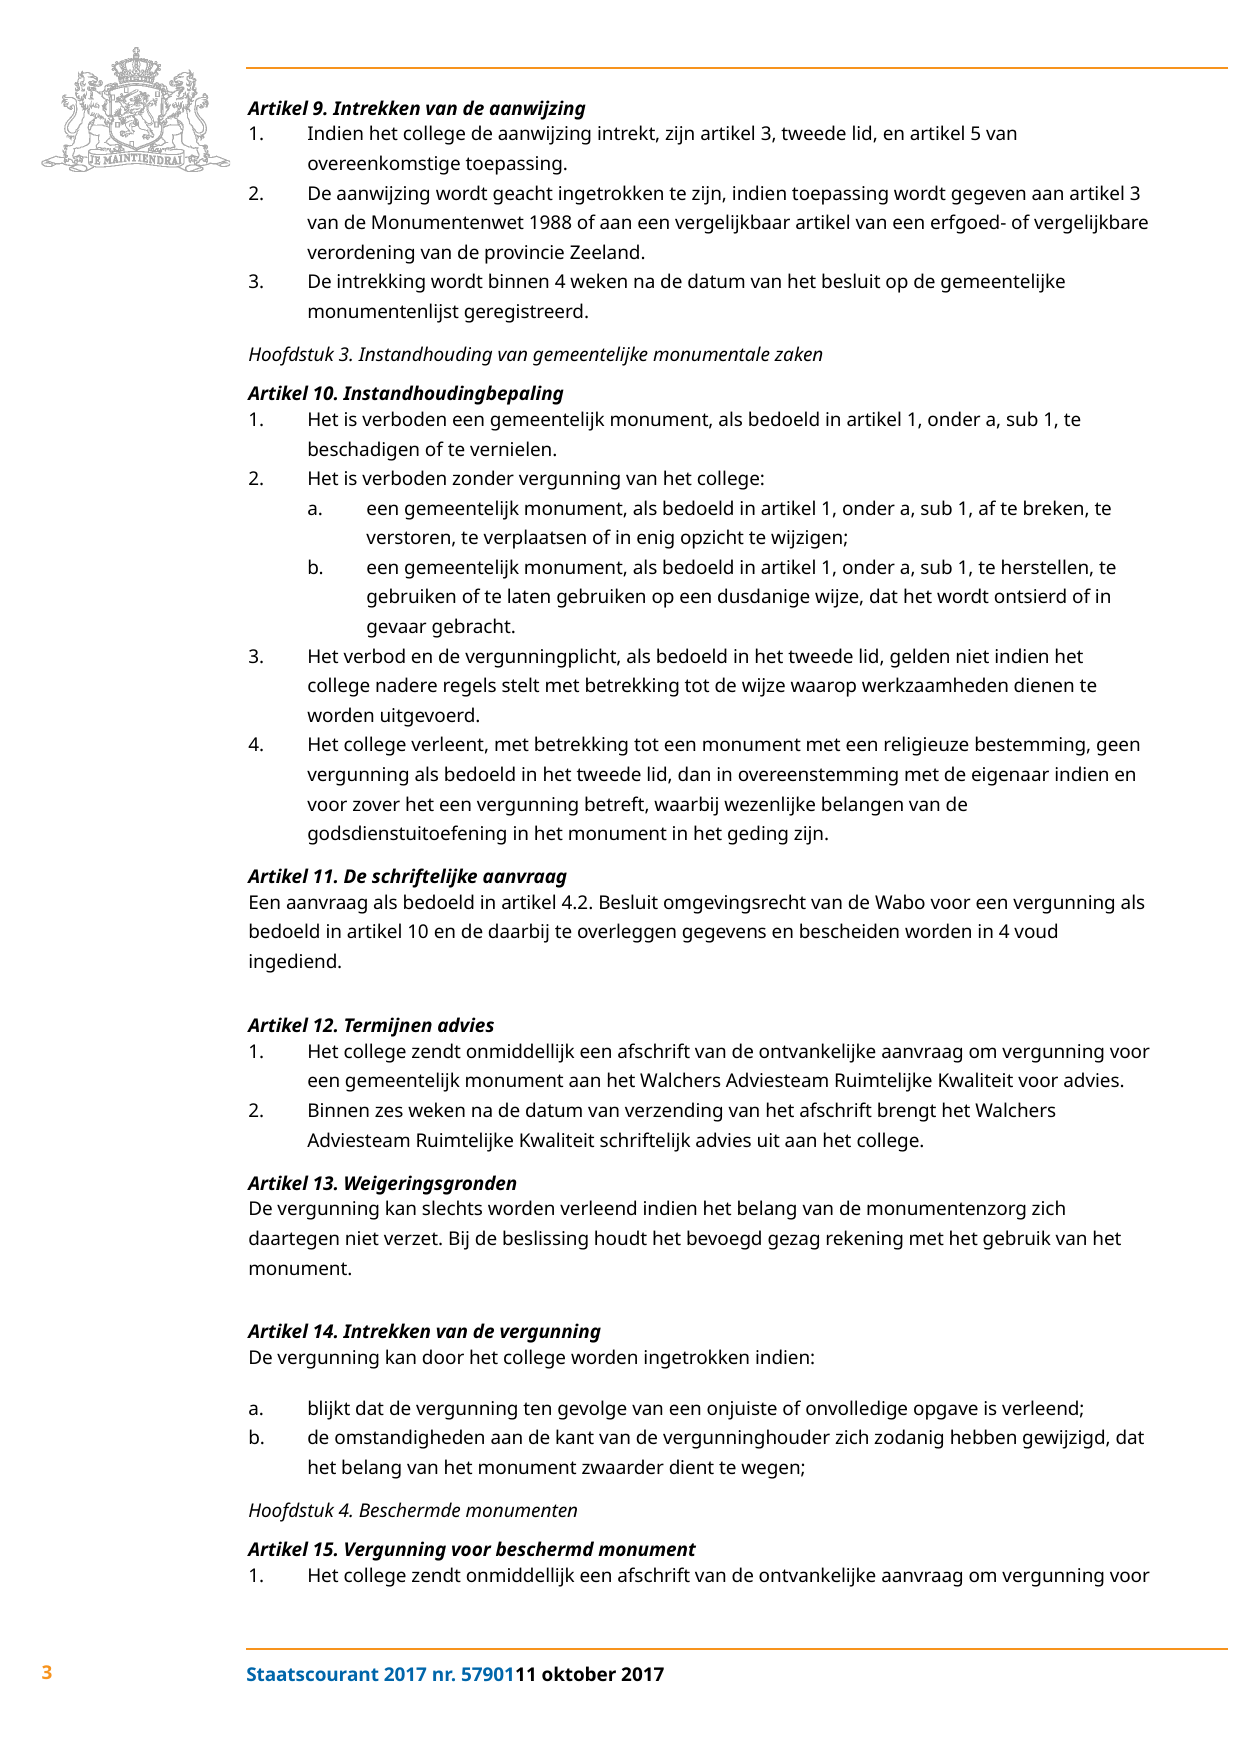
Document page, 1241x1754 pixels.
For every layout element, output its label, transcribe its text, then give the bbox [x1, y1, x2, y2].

list Het is verboden zonder vergunning van het college: [248, 465, 1152, 491]
text Hoofdstuk 3. Instandhouding van gemeentelijke monumentale zaken [248, 341, 1152, 367]
list de omstandigheden aan de kant van de vergunninghouder zich zodanig hebben gewijzigd, dat het belang van het monument zwaarder dient te wegen; [248, 1424, 1152, 1480]
list Indien het college de aanwijzing intrekt, zijn artikel 3, tweede lid, en artikel 5 van overeenkomstige toepassing. [248, 121, 1152, 176]
list een gemeentelijk monument, als bedoeld in artikel 1, onder a, sub 1, te herstellen, te gebruiken of te laten gebruiken op een dusdanige wijze, dat het wordt ontsierd of in gevaar gebracht. [307, 554, 1152, 639]
text Een aanvraag als bedoeld in artikel 4.2. Besluit omgevingsrecht van de Wabo voor een vergunning als bedoeld in artikel 10 en de daarbij te overleggen gegevens en bescheiden worden in 4 voud ingediend. [248, 889, 1152, 974]
list De aanwijzing wordt geacht ingetrokken te zijn, indien toepassing wordt gegeven aan artikel 3 van de Monumentenwet 1988 of aan een vergelijkbaar artikel van een erfgoed- of vergelijkbare verordening van de provincie Zeeland. [248, 180, 1152, 264]
text De vergunning kan slechts worden verleend indien het belang van de monumentenzorg zich daartegen niet verzet. Bij de beslissing houdt het bevoegd gezag rekening met het gebruik van het monument. [248, 1196, 1152, 1281]
list Het college verleent, met betrekking tot een monument met een religieuze bestemming, geen vergunning als bedoeld in het tweede lid, dan in overeenstemming met de eigenaar indien en voor zover het een vergunning betreft, waarbij wezenlijke belangen van de godsdienstuitoefening in het monument in het geding zijn. [248, 732, 1152, 846]
list Binnen zes weken na de datum van verzending van het afschrift brengt het Walchers Adviesteam Ruimtelijke Kwaliteit schriftelijk advies uit aan het college. [248, 1097, 1152, 1152]
text De vergunning kan door het college worden ingetrokken indien: [248, 1344, 1152, 1370]
list Het college zendt onmiddellijk een afschrift van de ontvankelijke aanvraag om vergunning voor [248, 1562, 1152, 1588]
picture [41, 47, 231, 172]
text Hoofdstuk 4. Beschermde monumenten [248, 1497, 1152, 1523]
text Artikel 13. Weigeringsgronden [248, 1170, 1152, 1196]
text Artikel 12. Termijnen advies [248, 1012, 1152, 1038]
list een gemeentelijk monument, als bedoeld in artikel 1, onder a, sub 1, af te breken, te verstoren, te verplaatsen of in enig opzicht te wijzigen; [307, 495, 1152, 550]
list blijkt dat de vergunning ten gevolge van een onjuiste of onvolledige opgave is verleend; [248, 1395, 1152, 1421]
text Artikel 14. Intrekken van de vergunning [248, 1319, 1152, 1344]
text Artikel 9. Intrekken van de aanwijzing [248, 95, 1152, 121]
list De intrekking wordt binnen 4 weken na de datum van het besluit op de gemeentelijke monumentenlijst geregistreerd. [248, 268, 1152, 324]
list Het verbod en de vergunningplicht, als bedoeld in het tweede lid, gelden niet indien het college nadere regels stelt met betrekking tot de wijze waarop werkzaamheden dienen te worden uitgevoerd. [248, 643, 1152, 728]
list Het college zendt onmiddellijk een afschrift van de ontvankelijke aanvraag om vergunning voor een gemeentelijk monument aan het Walchers Adviesteam Ruimtelijke Kwaliteit voor advies. [248, 1038, 1152, 1093]
text Artikel 15. Vergunning voor beschermd monument [248, 1536, 1152, 1562]
text Artikel 11. De schriftelijke aanvraag [248, 863, 1152, 889]
list Het is verboden een gemeentelijk monument, als bedoeld in artikel 1, onder a, sub 1, te beschadigen of te vernielen. [248, 406, 1152, 461]
text Artikel 10. Instandhoudingbepaling [248, 380, 1152, 406]
